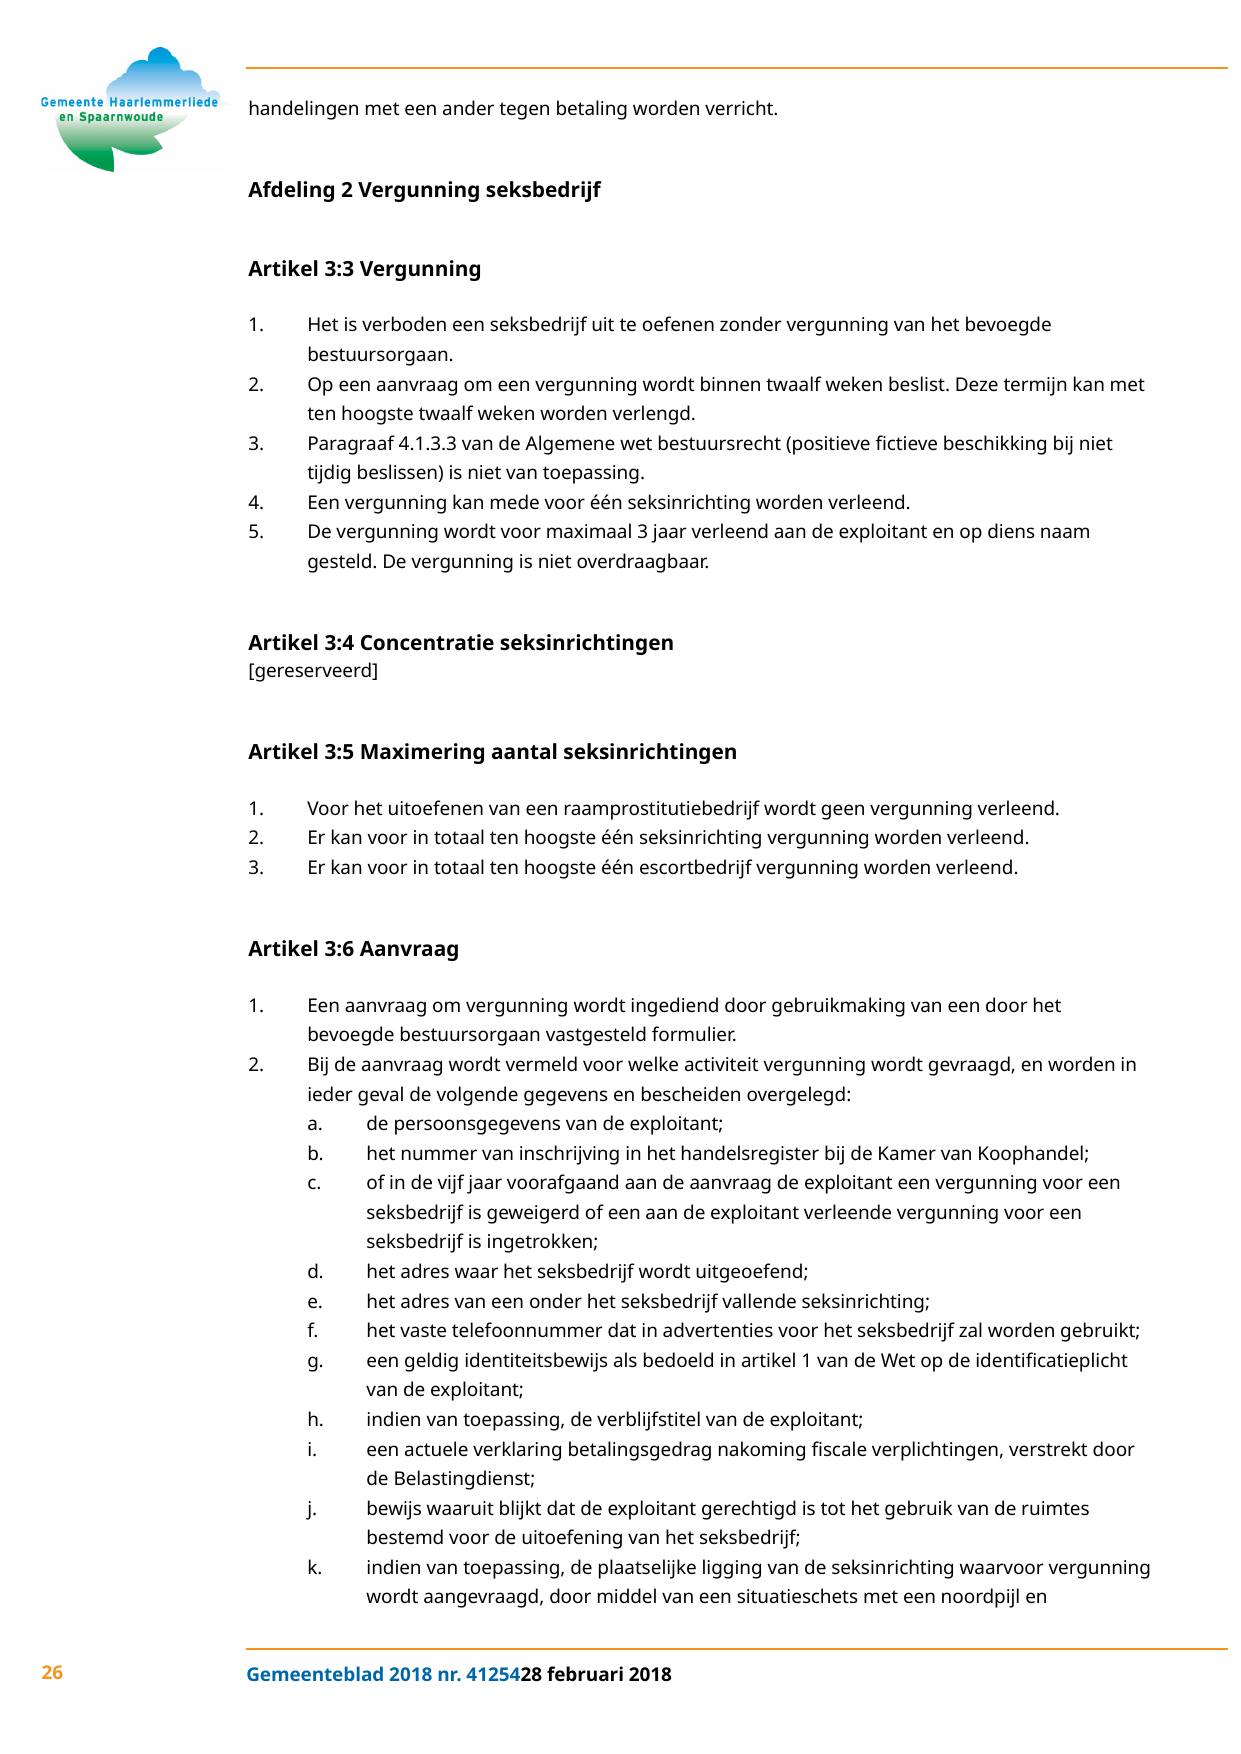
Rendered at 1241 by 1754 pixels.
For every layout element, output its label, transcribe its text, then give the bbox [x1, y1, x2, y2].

list het adres waar het seksbedrijf wordt uitgeoefend; [307, 1258, 1152, 1284]
list Er kan voor in totaal ten hoogste één escortbedrijf vergunning worden verleend. [248, 854, 1152, 880]
list Op een aanvraag om een vergunning wordt binnen twaalf weken beslist. Deze termijn kan met ten hoogste twaalf weken worden verlengd. [248, 371, 1152, 426]
list Voor het uitoefenen van een raamprostitutiebedrijf wordt geen vergunning verleend. [248, 795, 1152, 821]
list indien van toepassing, de plaatselijke ligging van de seksinrichting waarvoor vergunning wordt aangevraagd, door middel van een situatieschets met een noordpijl en [307, 1554, 1152, 1609]
list het vaste telefoonnummer dat in advertenties voor het seksbedrijf zal worden gebruikt; [307, 1317, 1152, 1343]
picture [41, 47, 231, 172]
list De vergunning wordt voor maximaal 3 jaar verleend aan de exploitant en op diens naam gesteld. De vergunning is niet overdraagbaar. [248, 519, 1152, 574]
list een actuele verklaring betalingsgedrag nakoming fiscale verplichtingen, verstrekt door de Belastingdienst; [307, 1436, 1152, 1491]
list of in de vijf jaar voorafgaand aan de aanvraag de exploitant een vergunning voor een seksbedrijf is geweigerd of een aan de exploitant verleende vergunning voor een seksbedrijf is ingetrokken; [307, 1169, 1152, 1254]
list Het is verboden een seksbedrijf uit te oefenen zonder vergunning van het bevoegde bestuursorgaan. [248, 312, 1152, 367]
text Artikel 3:6 Aanvraag [248, 934, 1152, 962]
text [gereserveerd] [248, 657, 1152, 682]
list het adres van een onder het seksbedrijf vallende seksinrichting; [307, 1288, 1152, 1313]
list bewijs waaruit blijkt dat de exploitant gerechtigd is tot het gebruik van de ruimtes bestemd voor de uitoefening van het seksbedrijf; [307, 1495, 1152, 1550]
list Er kan voor in totaal ten hoogste één seksinrichting vergunning worden verleend. [248, 824, 1152, 850]
text Artikel 3:3 Vergunning [248, 254, 1152, 282]
list het nummer van inschrijving in het handelsregister bij de Kamer van Koophandel; [307, 1140, 1152, 1166]
list Een vergunning kan mede voor één seksinrichting worden verleend. [248, 489, 1152, 515]
list een geldig identiteitsbewijs als bedoeld in artikel 1 van de Wet op de identificatieplicht van de exploitant; [307, 1347, 1152, 1402]
list Paragraaf 4.1.3.3 van de Algemene wet bestuursrecht (positieve fictieve beschikking bij niet tijdig beslissen) is niet van toepassing. [248, 430, 1152, 485]
text Afdeling 2 Vergunning seksbedrijf [248, 175, 1152, 203]
list de persoonsgegevens van de exploitant; [307, 1110, 1152, 1136]
text handelingen met een ander tegen betaling worden verricht. [248, 95, 1152, 121]
text Artikel 3:5 Maximering aantal seksinrichtingen [248, 737, 1152, 765]
list Bij de aanvraag wordt vermeld voor welke activiteit vergunning wordt gevraagd, en worden in ieder geval de volgende gegevens en bescheiden overgelegd: [248, 1051, 1152, 1106]
text Artikel 3:4 Concentratie seksinrichtingen [248, 628, 1152, 657]
list indien van toepassing, de verblijfstitel van de exploitant; [307, 1406, 1152, 1432]
list Een aanvraag om vergunning wordt ingediend door gebruikmaking van een door het bevoegde bestuursorgaan vastgesteld formulier. [248, 992, 1152, 1047]
